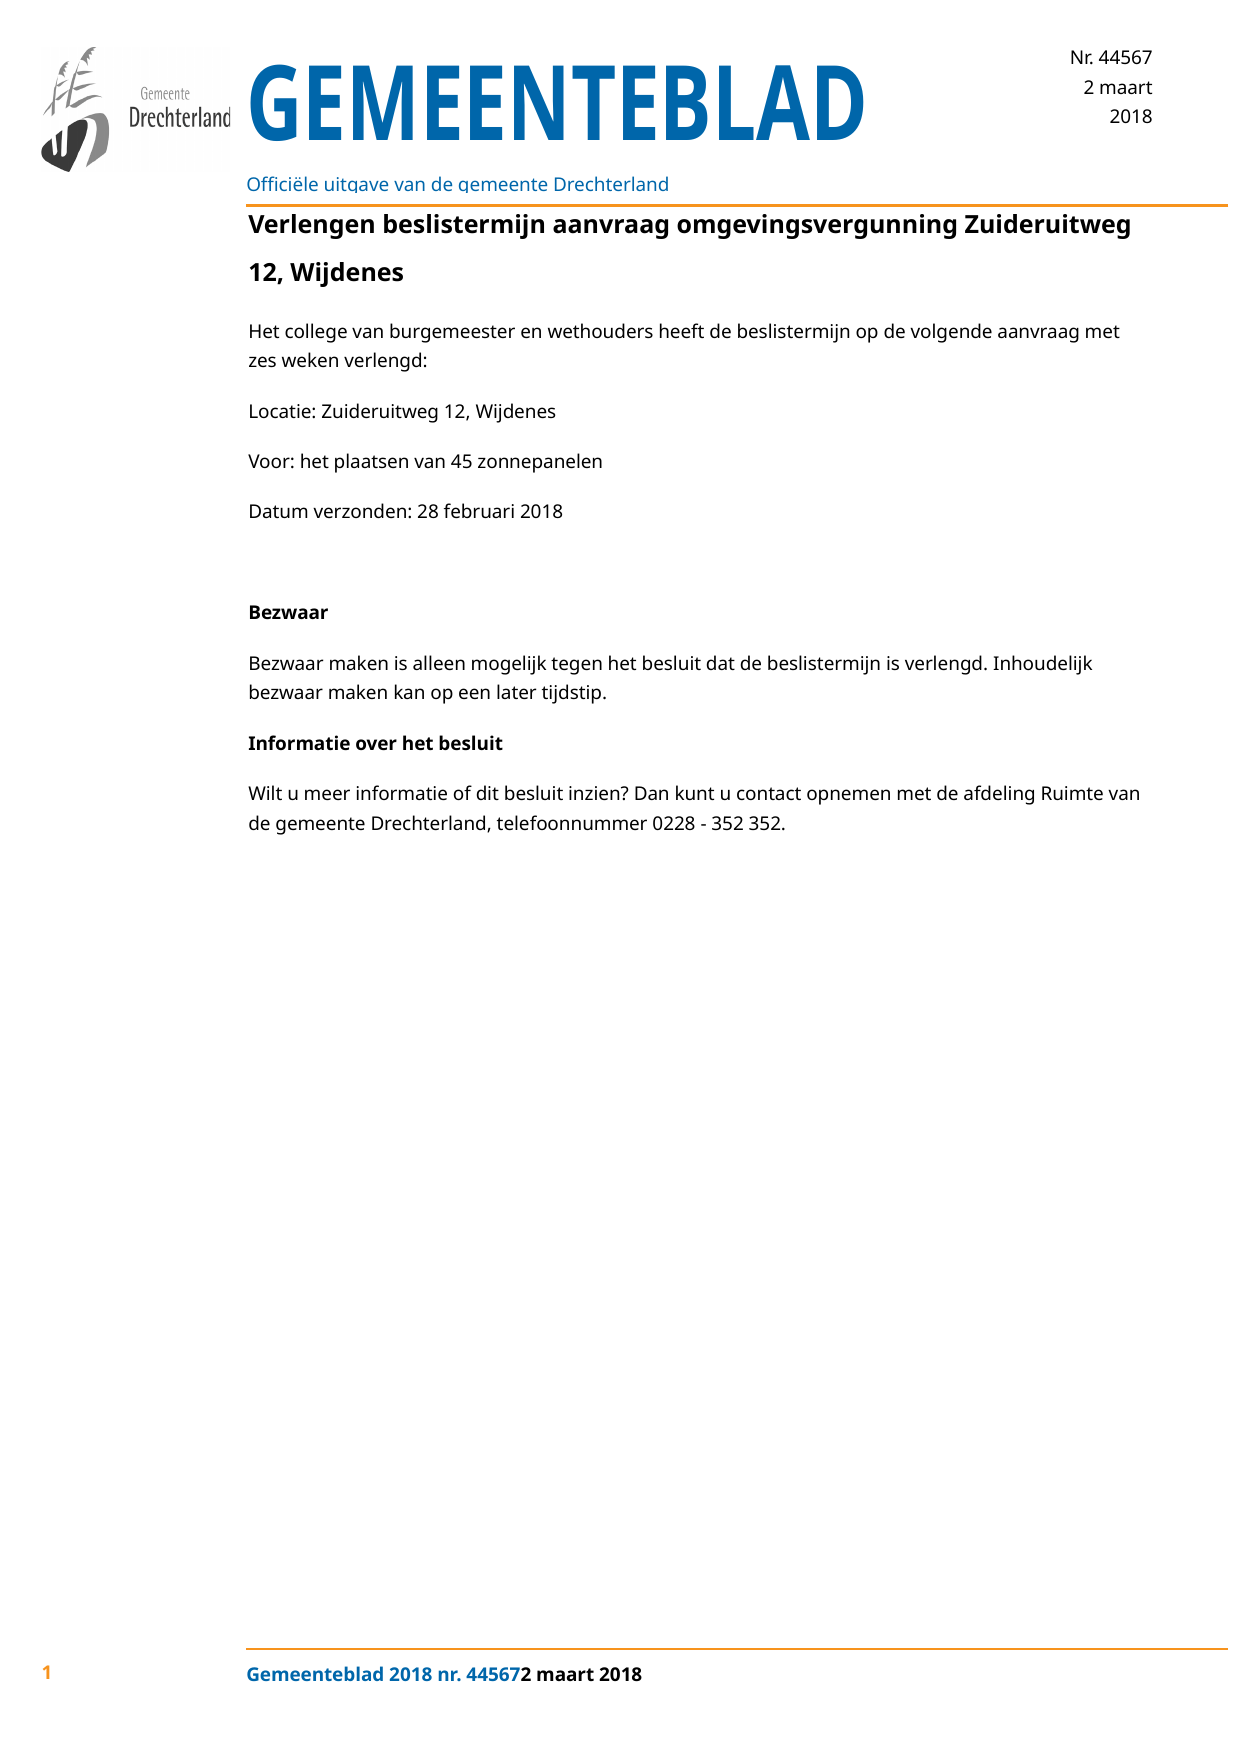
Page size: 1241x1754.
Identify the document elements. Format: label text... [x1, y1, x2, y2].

text Locatie: Zuideruitweg 12, Wijdenes [248, 398, 1152, 424]
text Het college van burgemeester en wethouders heeft de beslistermijn op de volgende aanvraag met zes weken verlengd: [248, 318, 1152, 373]
text Datum verzonden: 28 februari 2018 [248, 499, 1152, 524]
text Bezwaar maken is alleen mogelijk tegen het besluit dat de beslistermijn is verlengd. Inhoudelijk bezwaar maken kan op een later tijdstip. [248, 650, 1152, 705]
picture [41, 47, 231, 172]
text Bezwaar [248, 599, 1152, 625]
text Wilt u meer informatie of dit besluit inzien? Dan kunt u contact opnemen met de afdeling Ruimte van de gemeente Drechterland, telefoonnummer 0228 - 352 352. [248, 780, 1152, 836]
text Voor: het plaatsen van 45 zonnepanelen [248, 448, 1152, 474]
text Verlengen beslistermijn aanvraag omgevingsvergunning Zuideruitweg 12, Wijdenes [248, 207, 1152, 288]
text Informatie over het besluit [248, 730, 1152, 756]
